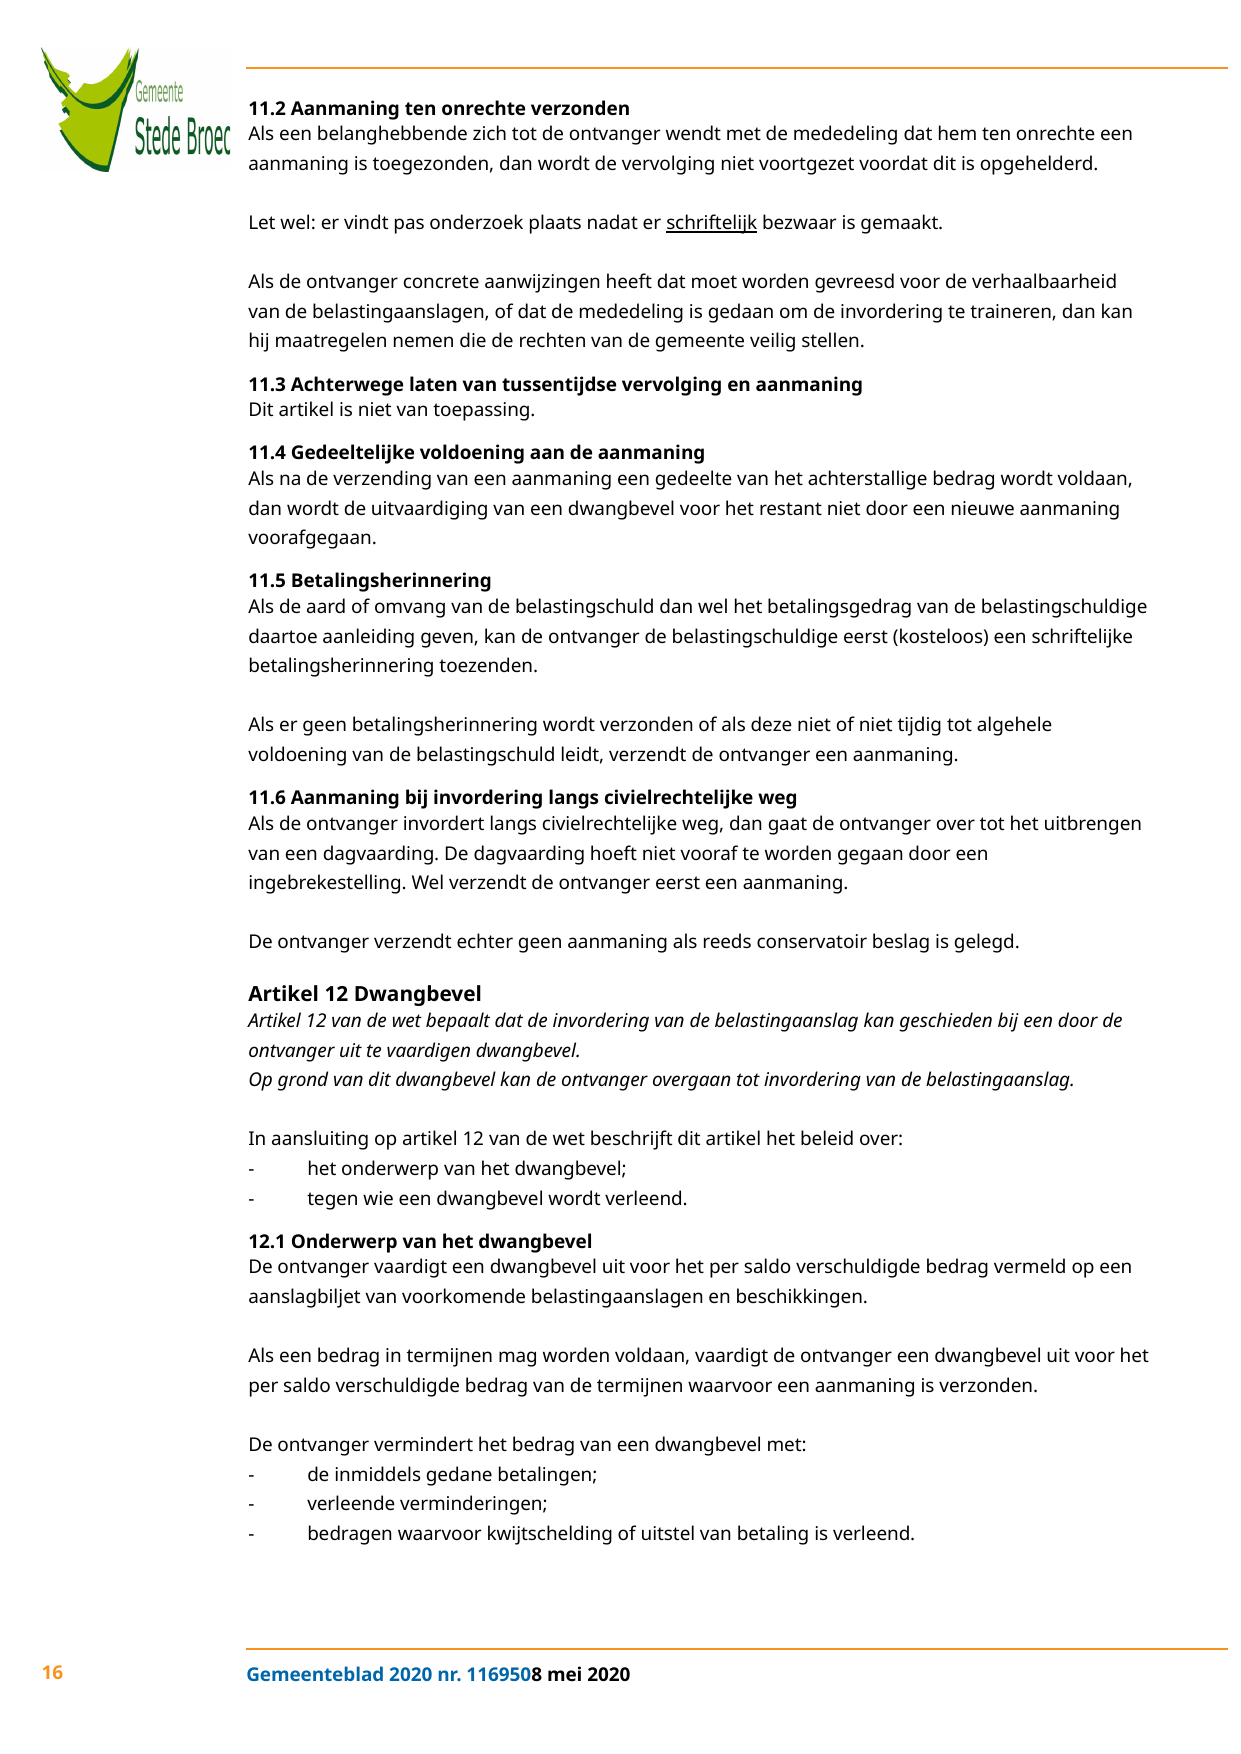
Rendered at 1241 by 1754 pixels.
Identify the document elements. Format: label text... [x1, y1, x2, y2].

text 11.5 Betalingsherinnering [248, 568, 1152, 593]
text Als een belanghebbende zich tot de ontvanger wendt met de mededeling dat hem ten onrechte een aanmaning is toegezonden, dan wordt de vervolging niet voortgezet voordat dit is opgehelderd. [248, 121, 1152, 176]
text 12.1 Onderwerp van het dwangbevel [248, 1228, 1152, 1254]
text Als na de verzending van een aanmaning een gedeelte van het achterstallige bedrag wordt voldaan, dan wordt de uitvaardiging van een dwangbevel voor het restant niet door een nieuwe aanmaning voorafgegaan. [248, 465, 1152, 550]
text 11.6 Aanmaning bij invordering langs civielrechtelijke weg [248, 784, 1152, 810]
text 11.2 Aanmaning ten onrechte verzonden [248, 95, 1152, 121]
text Op grond van dit dwangbevel kan de ontvanger overgaan tot invordering van de belastingaanslag. [248, 1066, 1152, 1092]
text De ontvanger vermindert het bedrag van een dwangbevel met: [248, 1431, 1152, 1457]
list verleende verminderingen; [248, 1490, 1152, 1516]
text Let wel: er vindt pas onderzoek plaats nadat er schriftelijk bezwaar is gemaakt. [248, 209, 1152, 235]
list de inmiddels gedane betalingen; [248, 1461, 1152, 1486]
text Artikel 12 van de wet bepaalt dat de invordering van de belastingaanslag kan geschieden bij een door de ontvanger uit te vaardigen dwangbevel. [248, 1007, 1152, 1063]
text 11.3 Achterwege laten van tussentijdse vervolging en aanmaning [248, 371, 1152, 396]
text Als de ontvanger concrete aanwijzingen heeft dat moet worden gevreesd voor de verhaalbaarheid van de belastingaanslagen, of dat de mededeling is gedaan om de invordering te traineren, dan kan hij maatregelen nemen die de rechten van de gemeente veilig stellen. [248, 268, 1152, 353]
text Dit artikel is niet van toepassing. [248, 396, 1152, 422]
text De ontvanger vaardigt een dwangbevel uit voor het per saldo verschuldigde bedrag vermeld op een aanslagbiljet van voorkomende belastingaanslagen en beschikkingen. [248, 1254, 1152, 1309]
text Als er geen betalingsherinnering wordt verzonden of als deze niet of niet tijdig tot algehele voldoening van de belastingschuld leidt, verzendt de ontvanger een aanmaning. [248, 712, 1152, 767]
list tegen wie een dwangbevel wordt verleend. [248, 1185, 1152, 1211]
text 11.4 Gedeeltelijke voldoening aan de aanmaning [248, 439, 1152, 465]
text Als een bedrag in termijnen mag worden voldaan, vaardigt de ontvanger een dwangbevel uit voor het per saldo verschuldigde bedrag van de termijnen waarvoor een aanmaning is verzonden. [248, 1342, 1152, 1398]
text Artikel 12 Dwangbevel [248, 979, 1152, 1007]
text De ontvanger verzendt echter geen aanmaning als reeds conservatoir beslag is gelegd. [248, 928, 1152, 954]
text Als de ontvanger invordert langs civielrechtelijke weg, dan gaat de ontvanger over tot het uitbrengen van een dagvaarding. De dagvaarding hoeft niet vooraf te worden gegaan door een ingebrekestelling. Wel verzendt de ontvanger eerst een aanmaning. [248, 810, 1152, 895]
list het onderwerp van het dwangbevel; [248, 1155, 1152, 1181]
text In aansluiting op artikel 12 van de wet beschrijft dit artikel het beleid over: [248, 1126, 1152, 1151]
text Als de aard of omvang van de belastingschuld dan wel het betalingsgedrag van de belastingschuldige daartoe aanleiding geven, kan de ontvanger de belastingschuldige eerst (kosteloos) een schriftelijke betalingsherinnering toezenden. [248, 593, 1152, 678]
picture [41, 47, 231, 172]
list bedragen waarvoor kwijtschelding of uitstel van betaling is verleend. [248, 1520, 1152, 1546]
